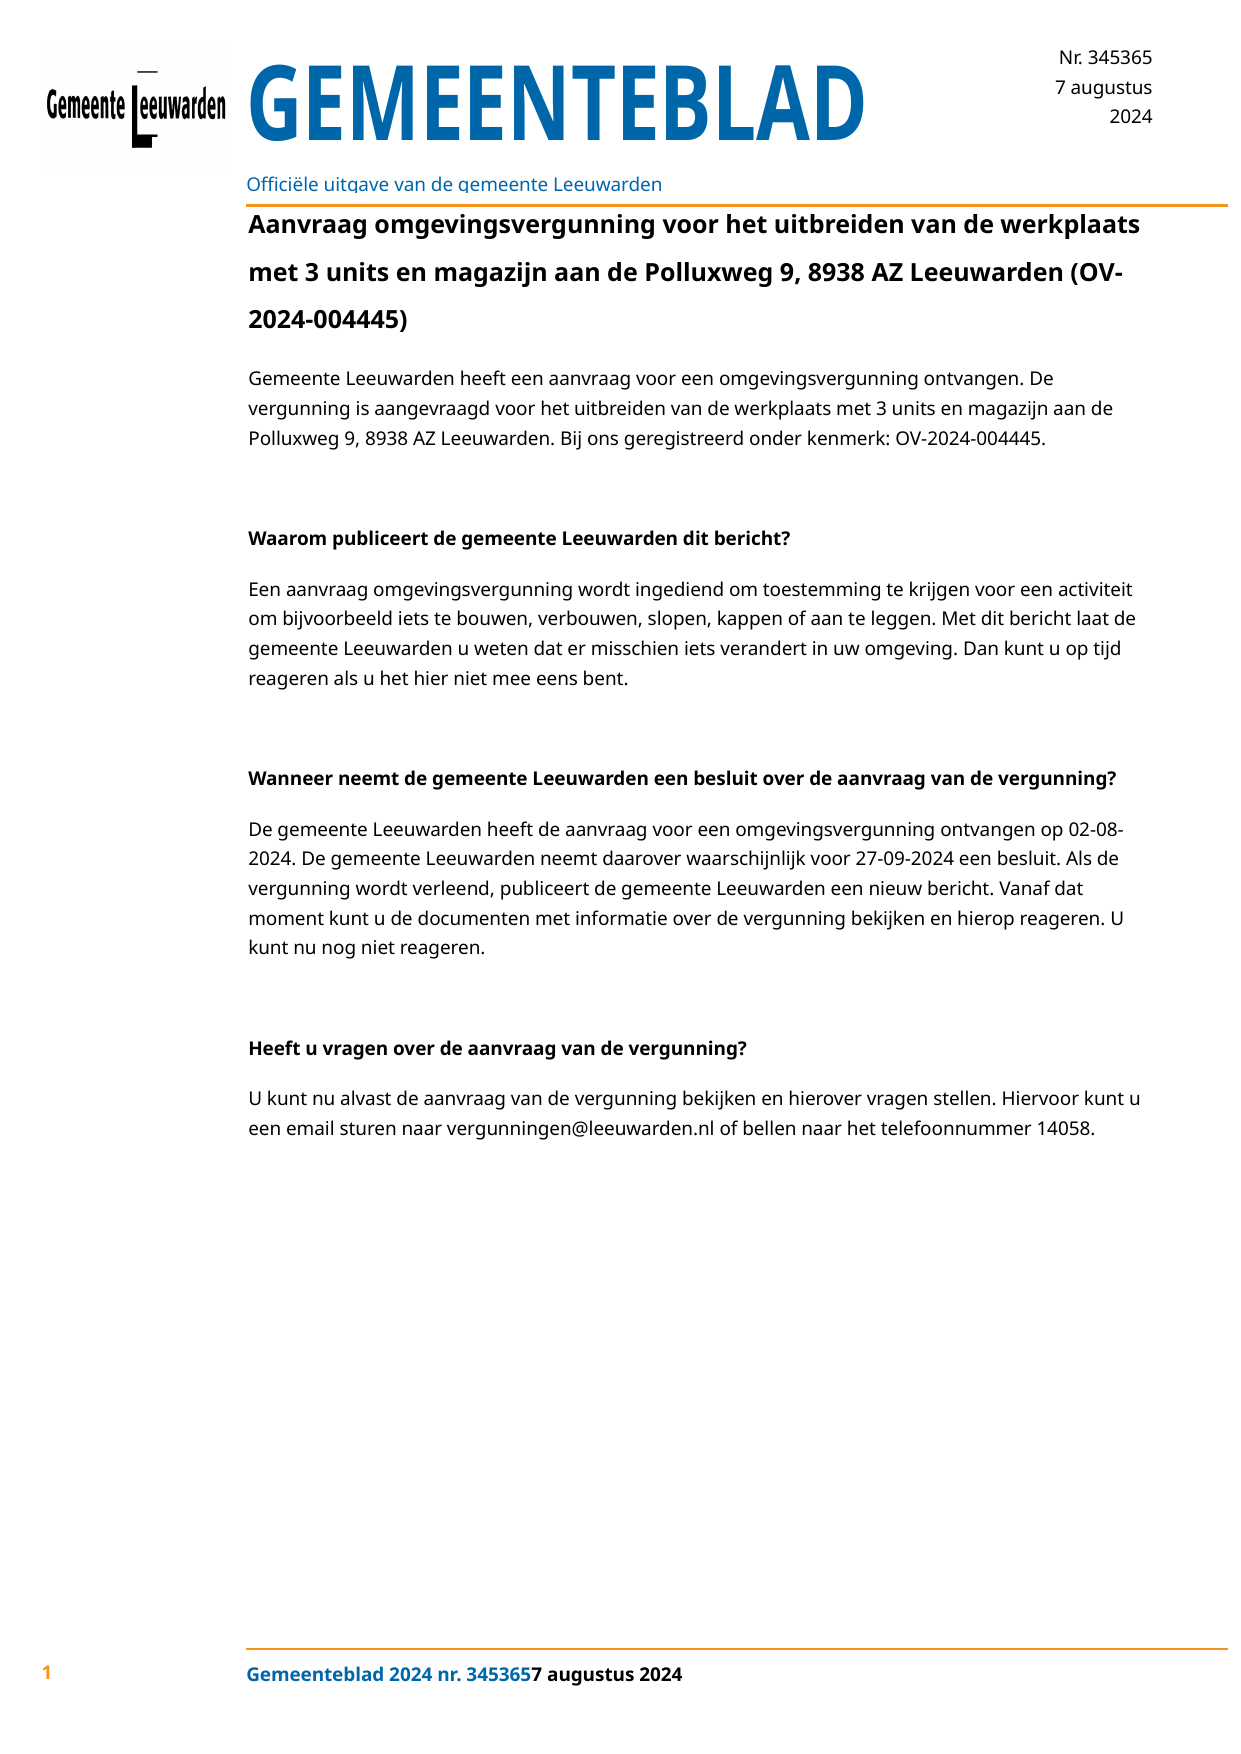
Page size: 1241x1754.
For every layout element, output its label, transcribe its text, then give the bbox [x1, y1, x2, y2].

text Waarom publiceert de gemeente Leeuwarden dit bericht? [248, 526, 1152, 551]
text Gemeente Leeuwarden heeft een aanvraag voor een omgevingsvergunning ontvangen. De vergunning is aangevraagd voor het uitbreiden van de werkplaats met 3 units en magazijn aan de Polluxweg 9, 8938 AZ Leeuwarden. Bij ons geregistreerd onder kenmerk: OV-2024-004445. [248, 366, 1152, 450]
text Aanvraag omgevingsvergunning voor het uitbreiden van de werkplaats met 3 units en magazijn aan de Polluxweg 9, 8938 AZ Leeuwarden (OV-2024-004445) [248, 207, 1152, 336]
text Een aanvraag omgevingsvergunning wordt ingediend om toestemming te krijgen voor een activiteit om bijvoorbeeld iets te bouwen, verbouwen, slopen, kappen of aan te leggen. Met dit bericht laat de gemeente Leeuwarden u weten dat er misschien iets verandert in uw omgeving. Dan kunt u op tijd reageren als u het hier niet mee eens bent. [248, 576, 1152, 690]
text Heeft u vragen over de aanvraag van de vergunning? [248, 1035, 1152, 1061]
text Wanneer neemt de gemeente Leeuwarden een besluit over de aanvraag van de vergunning? [248, 766, 1152, 791]
text De gemeente Leeuwarden heeft de aanvraag voor een omgevingsvergunning ontvangen op 02-08-2024. De gemeente Leeuwarden neemt daarover waarschijnlijk voor 27-09-2024 een besluit. Als de vergunning wordt verleend, publiceert de gemeente Leeuwarden een nieuw bericht. Vanaf dat moment kunt u de documenten met informatie over de vergunning bekijken en hierop reageren. U kunt nu nog niet reageren. [248, 816, 1152, 960]
picture [41, 47, 231, 172]
text U kunt nu alvast de aanvraag van de vergunning bekijken en hierover vragen stellen. Hiervoor kunt u een email sturen naar vergunningen@leeuwarden.nl of bellen naar het telefoonnummer 14058. [248, 1086, 1152, 1141]
